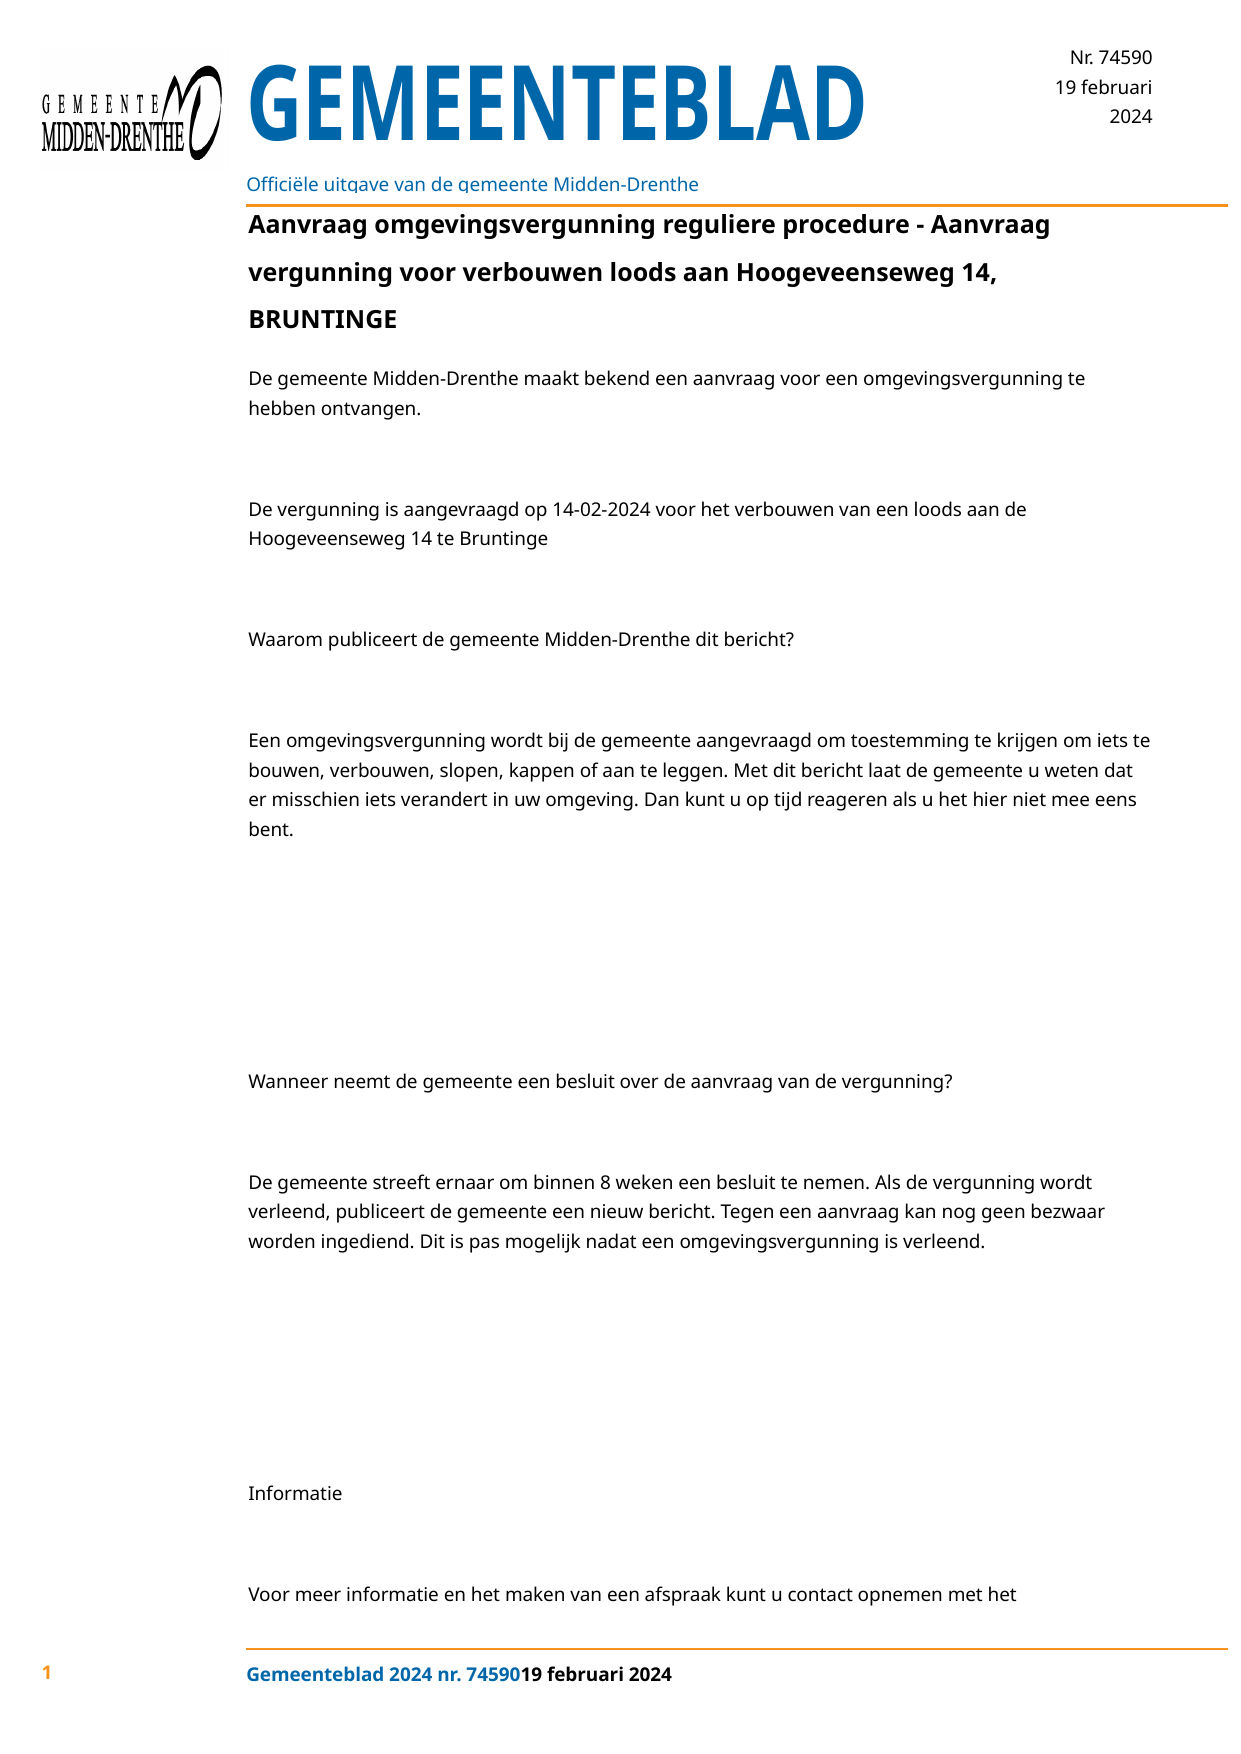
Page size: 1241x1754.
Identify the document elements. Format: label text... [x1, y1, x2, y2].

text Een omgevingsvergunning wordt bij de gemeente aangevraagd om toestemming te krijgen om iets te bouwen, verbouwen, slopen, kappen of aan te leggen. Met dit bericht laat de gemeente u weten dat er misschien iets verandert in uw omgeving. Dan kunt u op tijd reageren als u het hier niet mee eens bent. [248, 727, 1152, 842]
text De gemeente Midden-Drenthe maakt bekend een aanvraag voor een omgevingsvergunning te hebben ontvangen. [248, 366, 1152, 421]
text Informatie [248, 1480, 1152, 1506]
text Wanneer neemt de gemeente een besluit over de aanvraag van de vergunning? [248, 1068, 1152, 1094]
text Aanvraag omgevingsvergunning reguliere procedure - Aanvraag vergunning voor verbouwen loods aan Hoogeveenseweg 14, BRUNTINGE [248, 207, 1152, 336]
text Waarom publiceert de gemeente Midden-Drenthe dit bericht? [248, 626, 1152, 652]
text De gemeente streeft ernaar om binnen 8 weken een besluit te nemen. Als de vergunning wordt verleend, publiceert de gemeente een nieuw bericht. Tegen een aanvraag kan nog geen bezwaar worden ingediend. Dit is pas mogelijk nadat een omgevingsvergunning is verleend. [248, 1169, 1152, 1254]
picture [41, 47, 231, 172]
text Voor meer informatie en het maken van een afspraak kunt u contact opnemen met het [248, 1581, 1152, 1607]
text De vergunning is aangevraagd op 14-02-2024 voor het verbouwen van een loods aan de Hoogeveenseweg 14 te Bruntinge [248, 496, 1152, 551]
